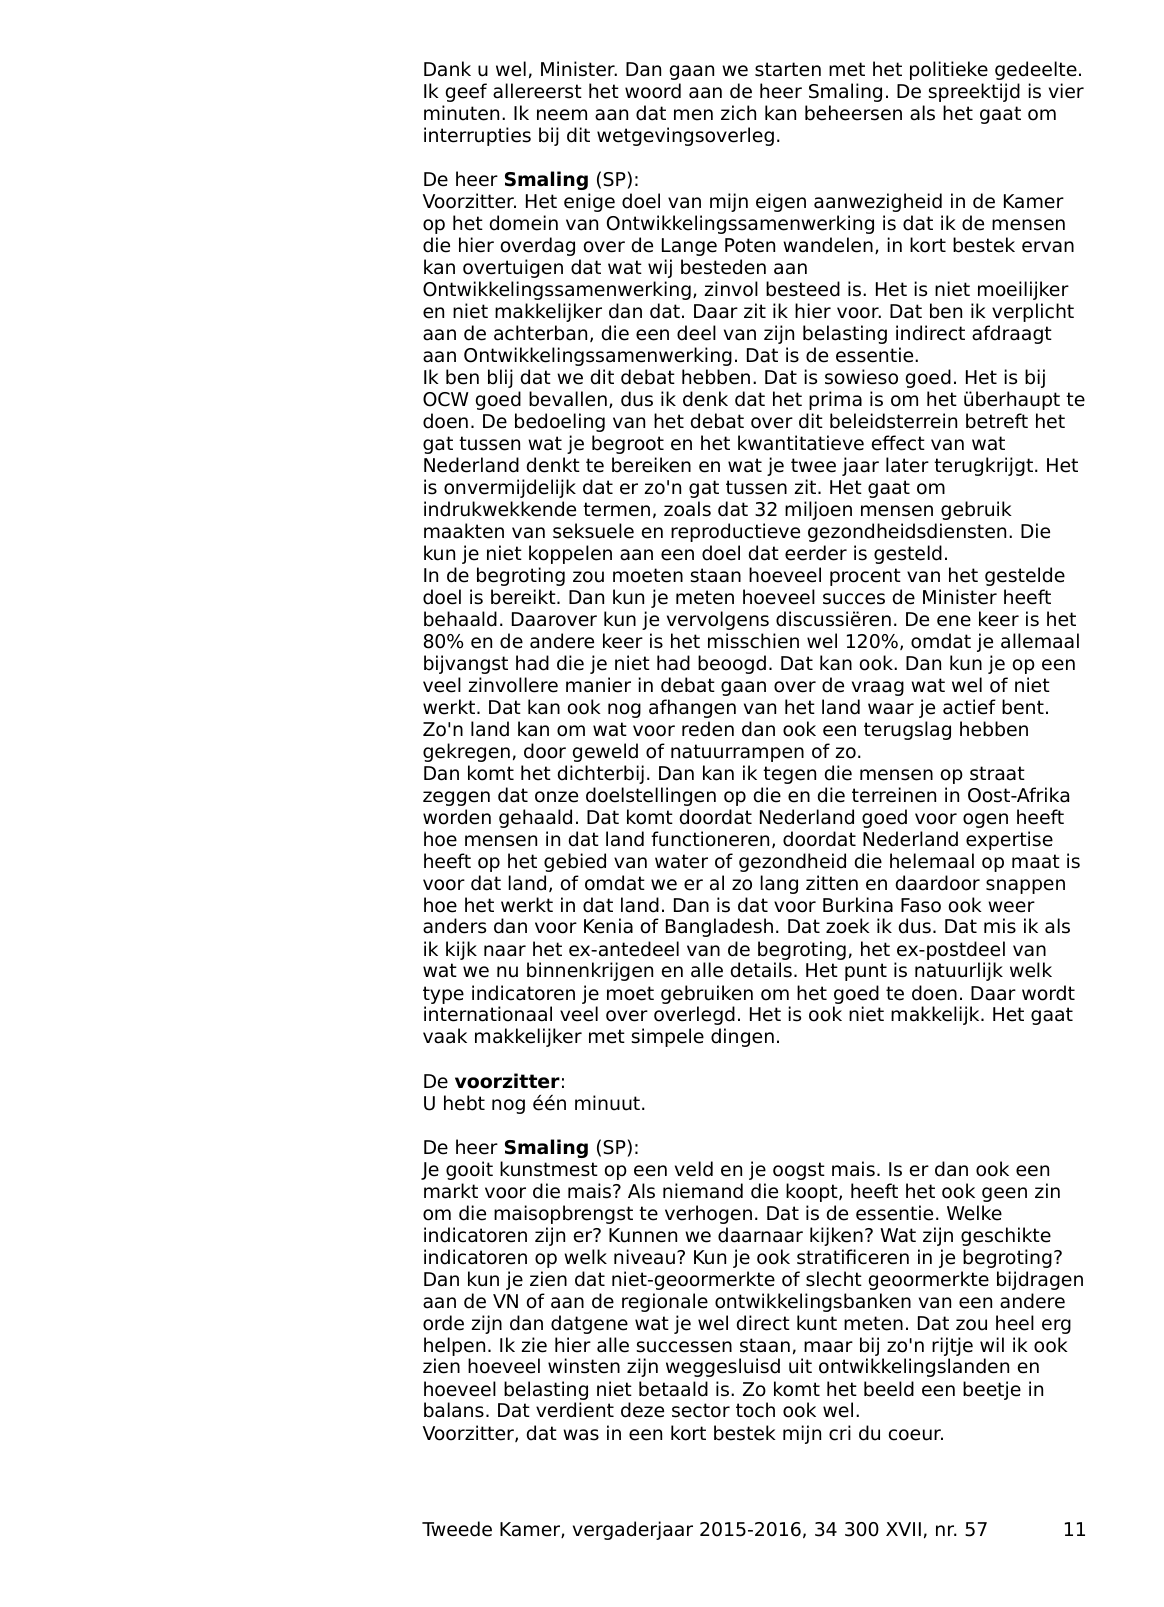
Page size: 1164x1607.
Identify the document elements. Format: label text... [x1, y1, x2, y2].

text Voorzitter. Het enige doel van mijn eigen aanwezigheid in de Kamer op het domein van Ontwikkelingssamenwerking is dat ik de mensen die hier overdag over de Lange Poten wandelen, in kort bestek ervan kan overtuigen dat wat wij besteden aan Ontwikkelingssamenwerking, zinvol besteed is. Het is niet moeilijker en niet makkelijker dan dat. Daar zit ik hier voor. Dat ben ik verplicht aan de achterban, die een deel van zijn belasting indirect afdraagt aan Ontwikkelingssamenwerking. Dat is de essentie. [422, 191, 1087, 367]
text Dank u wel, Minister. Dan gaan we starten met het politieke gedeelte. Ik geef allereerst het woord aan de heer Smaling. De spreektijd is vier minuten. Ik neem aan dat men zich kan beheersen als het gaat om interrupties bij dit wetgevingsoverleg. [422, 59, 1087, 147]
text Ik ben blij dat we dit debat hebben. Dat is sowieso goed. Het is bij OCW goed bevallen, dus ik denk dat het prima is om het überhaupt te doen. De bedoeling van het debat over dit beleidsterrein betreft het gat tussen wat je begroot en het kwantitatieve effect van wat Nederland denkt te bereiken en wat je twee jaar later terugkrijgt. Het is onvermijdelijk dat er zo'n gat tussen zit. Het gaat om indrukwekkende termen, zoals dat 32 miljoen mensen gebruik maakten van seksuele en reproductieve gezondheidsdiensten. Die kun je niet koppelen aan een doel dat eerder is gesteld. [422, 367, 1087, 565]
text Je gooit kunstmest op een veld en je oogst mais. Is er dan ook een markt voor die mais? Als niemand die koopt, heeft het ook geen zin om die maisopbrengst te verhogen. Dat is de essentie. Welke indicatoren zijn er? Kunnen we daarnaar kijken? Wat zijn geschikte indicatoren op welk niveau? Kun je ook stratificeren in je begroting? Dan kun je zien dat niet-geoormerkte of slecht geoormerkte bijdragen aan de VN of aan de regionale ontwikkelingsbanken van een andere orde zijn dan datgene wat je wel direct kunt meten. Dat zou heel erg helpen. Ik zie hier alle successen staan, maar bij zo'n rijtje wil ik ook zien hoeveel winsten zijn weggesluisd uit ontwikkelingslanden en hoeveel belasting niet betaald is. Zo komt het beeld een beetje in balans. Dat verdient deze sector toch ook wel. [422, 1159, 1087, 1422]
text De heer Smaling (SP): [422, 169, 1087, 191]
text Voorzitter, dat was in een kort bestek mijn cri du coeur. [422, 1422, 1087, 1444]
text In de begroting zou moeten staan hoeveel procent van het gestelde doel is bereikt. Dan kun je meten hoeveel succes de Minister heeft behaald. Daarover kun je vervolgens discussiëren. De ene keer is het 80% en de andere keer is het misschien wel 120%, omdat je allemaal bijvangst had die je niet had beoogd. Dat kan ook. Dan kun je op een veel zinvollere manier in debat gaan over de vraag wat wel of niet werkt. Dat kan ook nog afhangen van het land waar je actief bent. Zo'n land kan om wat voor reden dan ook een terugslag hebben gekregen, door geweld of natuurrampen of zo. [422, 565, 1087, 763]
text Dan komt het dichterbij. Dan kan ik tegen die mensen op straat zeggen dat onze doelstellingen op die en die terreinen in Oost-Afrika worden gehaald. Dat komt doordat Nederland goed voor ogen heeft hoe mensen in dat land functioneren, doordat Nederland expertise heeft op het gebied van water of gezondheid die helemaal op maat is voor dat land, of omdat we er al zo lang zitten en daardoor snappen hoe het werkt in dat land. Dan is dat voor Burkina Faso ook weer anders dan voor Kenia of Bangladesh. Dat zoek ik dus. Dat mis ik als ik kijk naar het ex-antedeel van de begroting, het ex-postdeel van wat we nu binnenkrijgen en alle details. Het punt is natuurlijk welk type indicatoren je moet gebruiken om het goed te doen. Daar wordt internationaal veel over overlegd. Het is ook niet makkelijk. Het gaat vaak makkelijker met simpele dingen. [422, 763, 1087, 1048]
text De heer Smaling (SP): [422, 1137, 1087, 1159]
text De voorzitter: [422, 1071, 1087, 1092]
text U hebt nog één minuut. [422, 1092, 1087, 1114]
